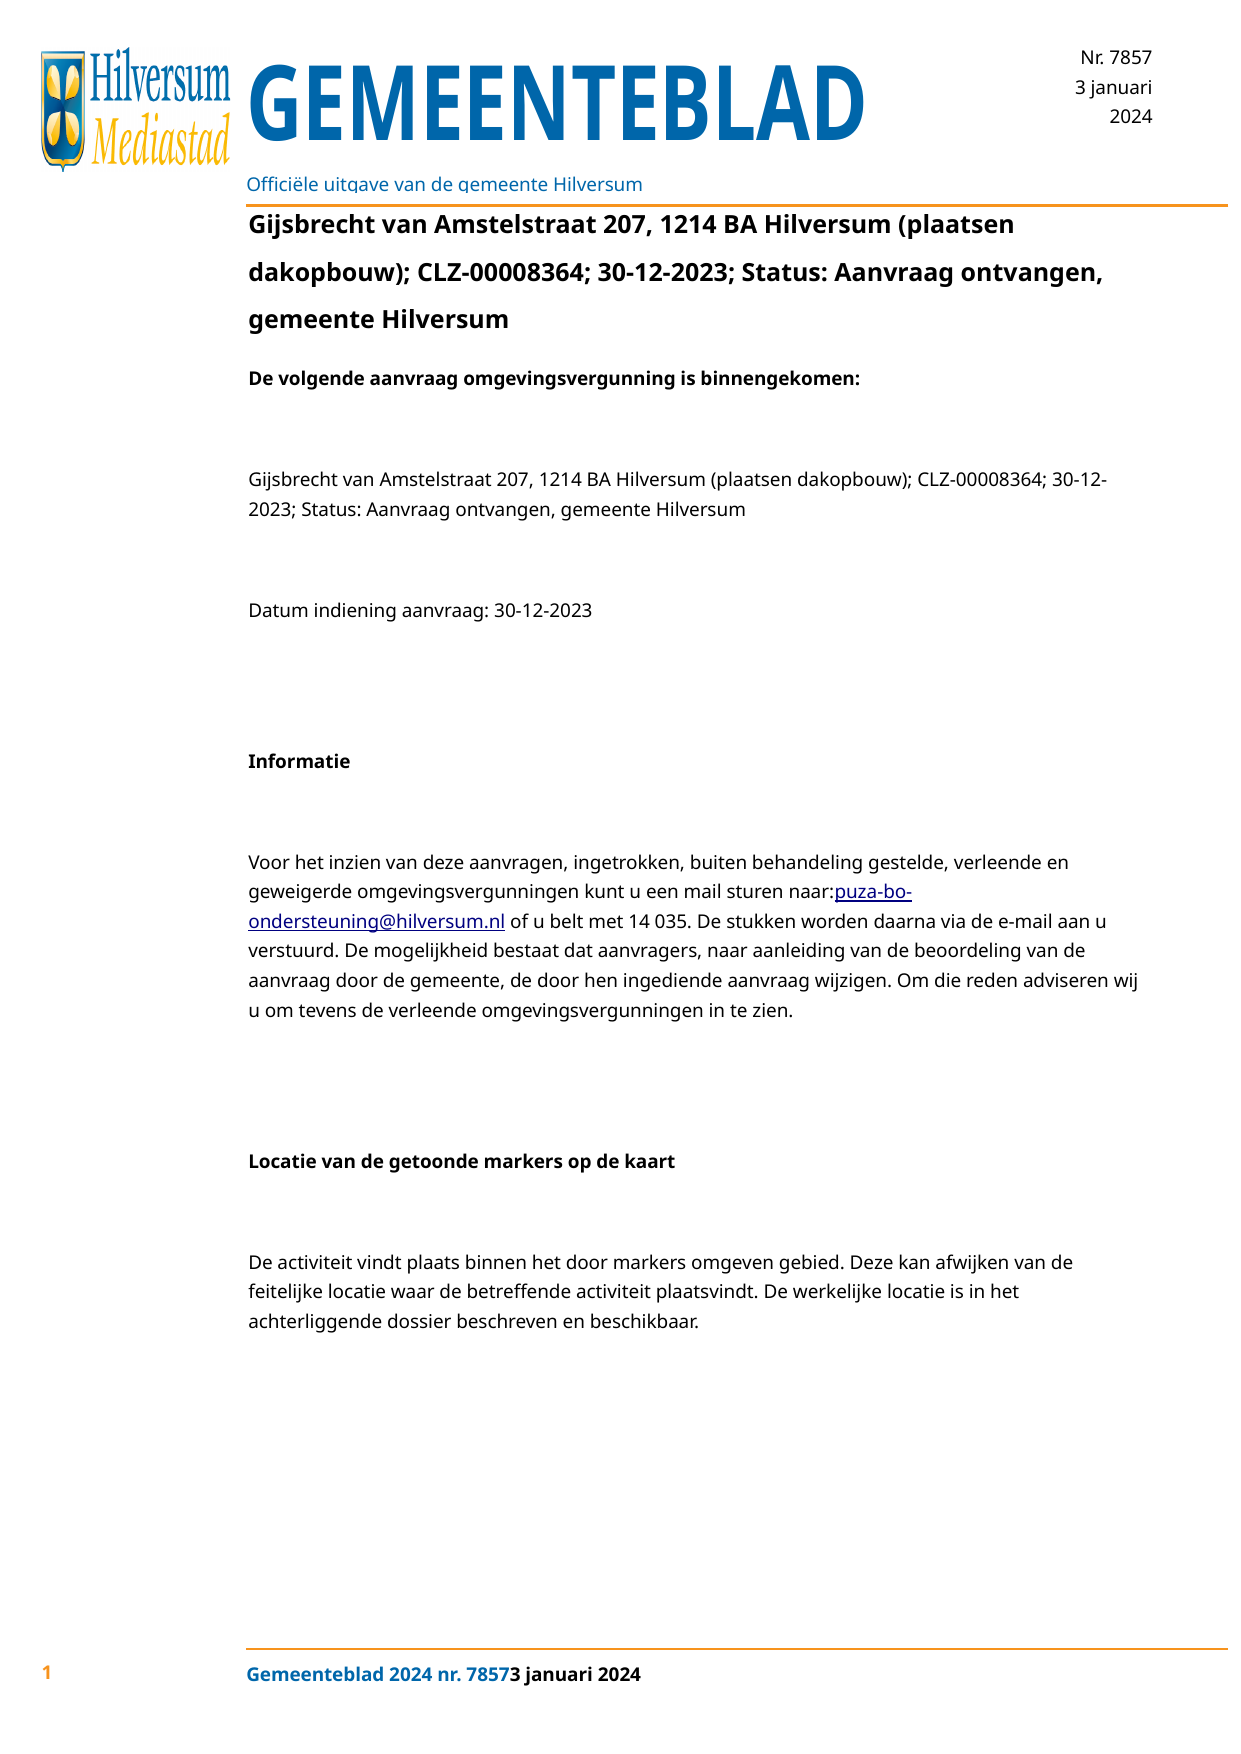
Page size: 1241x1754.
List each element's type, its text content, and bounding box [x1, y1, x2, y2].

text Informatie [248, 748, 1152, 774]
picture [41, 47, 231, 172]
text Datum indiening aanvraag: 30-12-2023 [248, 597, 1152, 622]
text Gijsbrecht van Amstelstraat 207, 1214 BA Hilversum (plaatsen dakopbouw); CLZ-00008364; 30-12-2023; Status: Aanvraag ontvangen, gemeente Hilversum [248, 466, 1152, 522]
text De volgende aanvraag omgevingsvergunning is binnengekomen: [248, 366, 1152, 391]
text Gijsbrecht van Amstelstraat 207, 1214 BA Hilversum (plaatsen dakopbouw); CLZ-00008364; 30-12-2023; Status: Aanvraag ontvangen, gemeente Hilversum [248, 207, 1152, 336]
text Locatie van de getoonde markers op de kaart [248, 1148, 1152, 1174]
text Voor het inzien van deze aanvragen, ingetrokken, buiten behandeling gestelde, verleende en geweigerde omgevingsvergunningen kunt u een mail sturen naar:puza-bo-ondersteuning@hilversum.nl of u belt met 14 035. De stukken worden daarna via de e-mail aan u verstuurd. De mogelijkheid bestaat dat aanvragers, naar aanleiding van de beoordeling van de aanvraag door de gemeente, de door hen ingediende aanvraag wijzigen. Om die reden adviseren wij u om tevens de verleende omgevingsvergunningen in te zien. [248, 849, 1152, 1022]
text De activiteit vindt plaats binnen het door markers omgeven gebied. Deze kan afwijken van de feitelijke locatie waar de betreffende activiteit plaatsvindt. De werkelijke locatie is in het achterliggende dossier beschreven en beschikbaar. [248, 1249, 1152, 1334]
